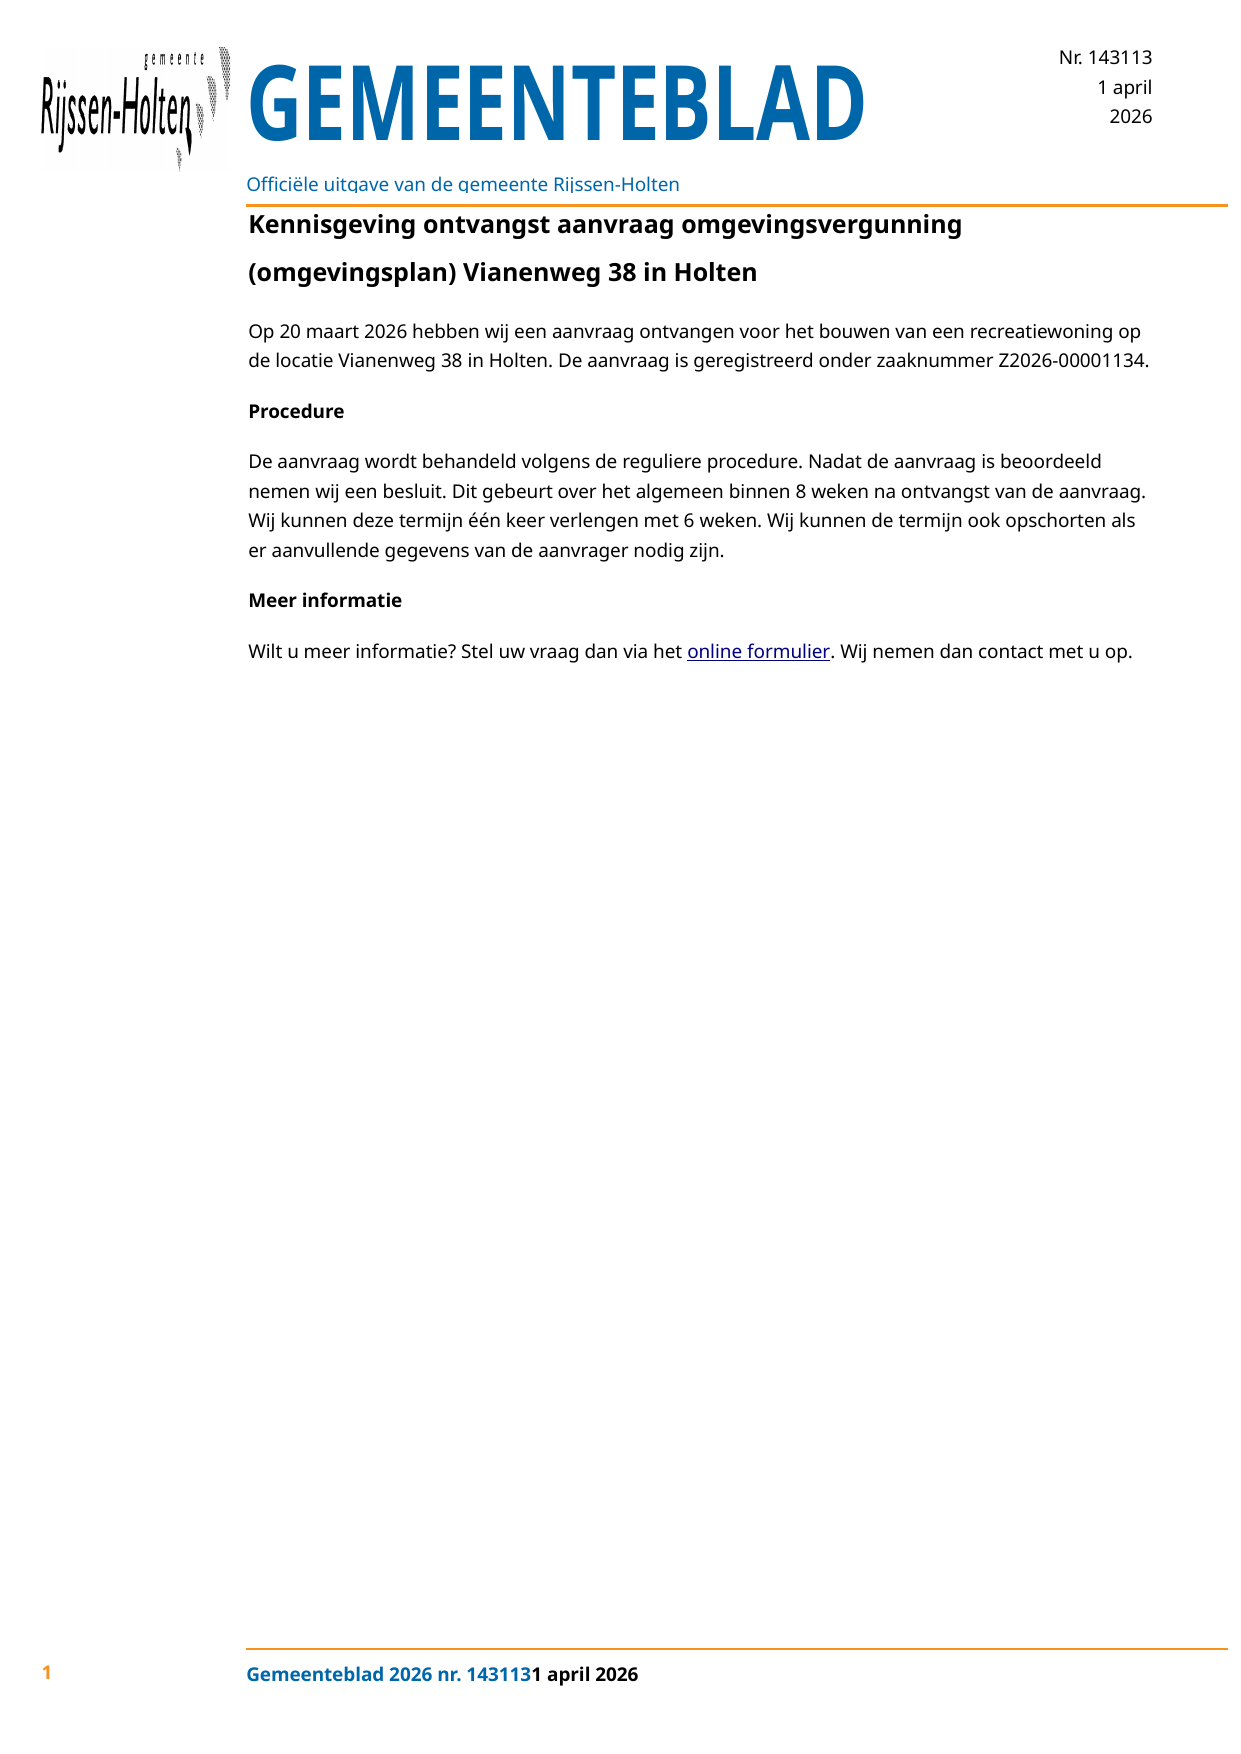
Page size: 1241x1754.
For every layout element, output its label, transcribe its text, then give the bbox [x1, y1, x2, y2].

picture [41, 47, 231, 172]
text Kennisgeving ontvangst aanvraag omgevingsvergunning (omgevingsplan) Vianenweg 38 in Holten [248, 207, 1152, 288]
text Procedure [248, 398, 1152, 424]
text Wilt u meer informatie? Stel uw vraag dan via het online formulier. Wij nemen dan contact met u op. [248, 638, 1152, 664]
text Meer informatie [248, 587, 1152, 613]
text Op 20 maart 2026 hebben wij een aanvraag ontvangen voor het bouwen van een recreatiewoning op de locatie Vianenweg 38 in Holten. De aanvraag is geregistreerd onder zaaknummer Z2026-00001134. [248, 318, 1152, 373]
text De aanvraag wordt behandeld volgens de reguliere procedure. Nadat de aanvraag is beoordeeld nemen wij een besluit. Dit gebeurt over het algemeen binnen 8 weken na ontvangst van de aanvraag. Wij kunnen deze termijn één keer verlengen met 6 weken. Wij kunnen de termijn ook opschorten als er aanvullende gegevens van de aanvrager nodig zijn. [248, 448, 1152, 563]
